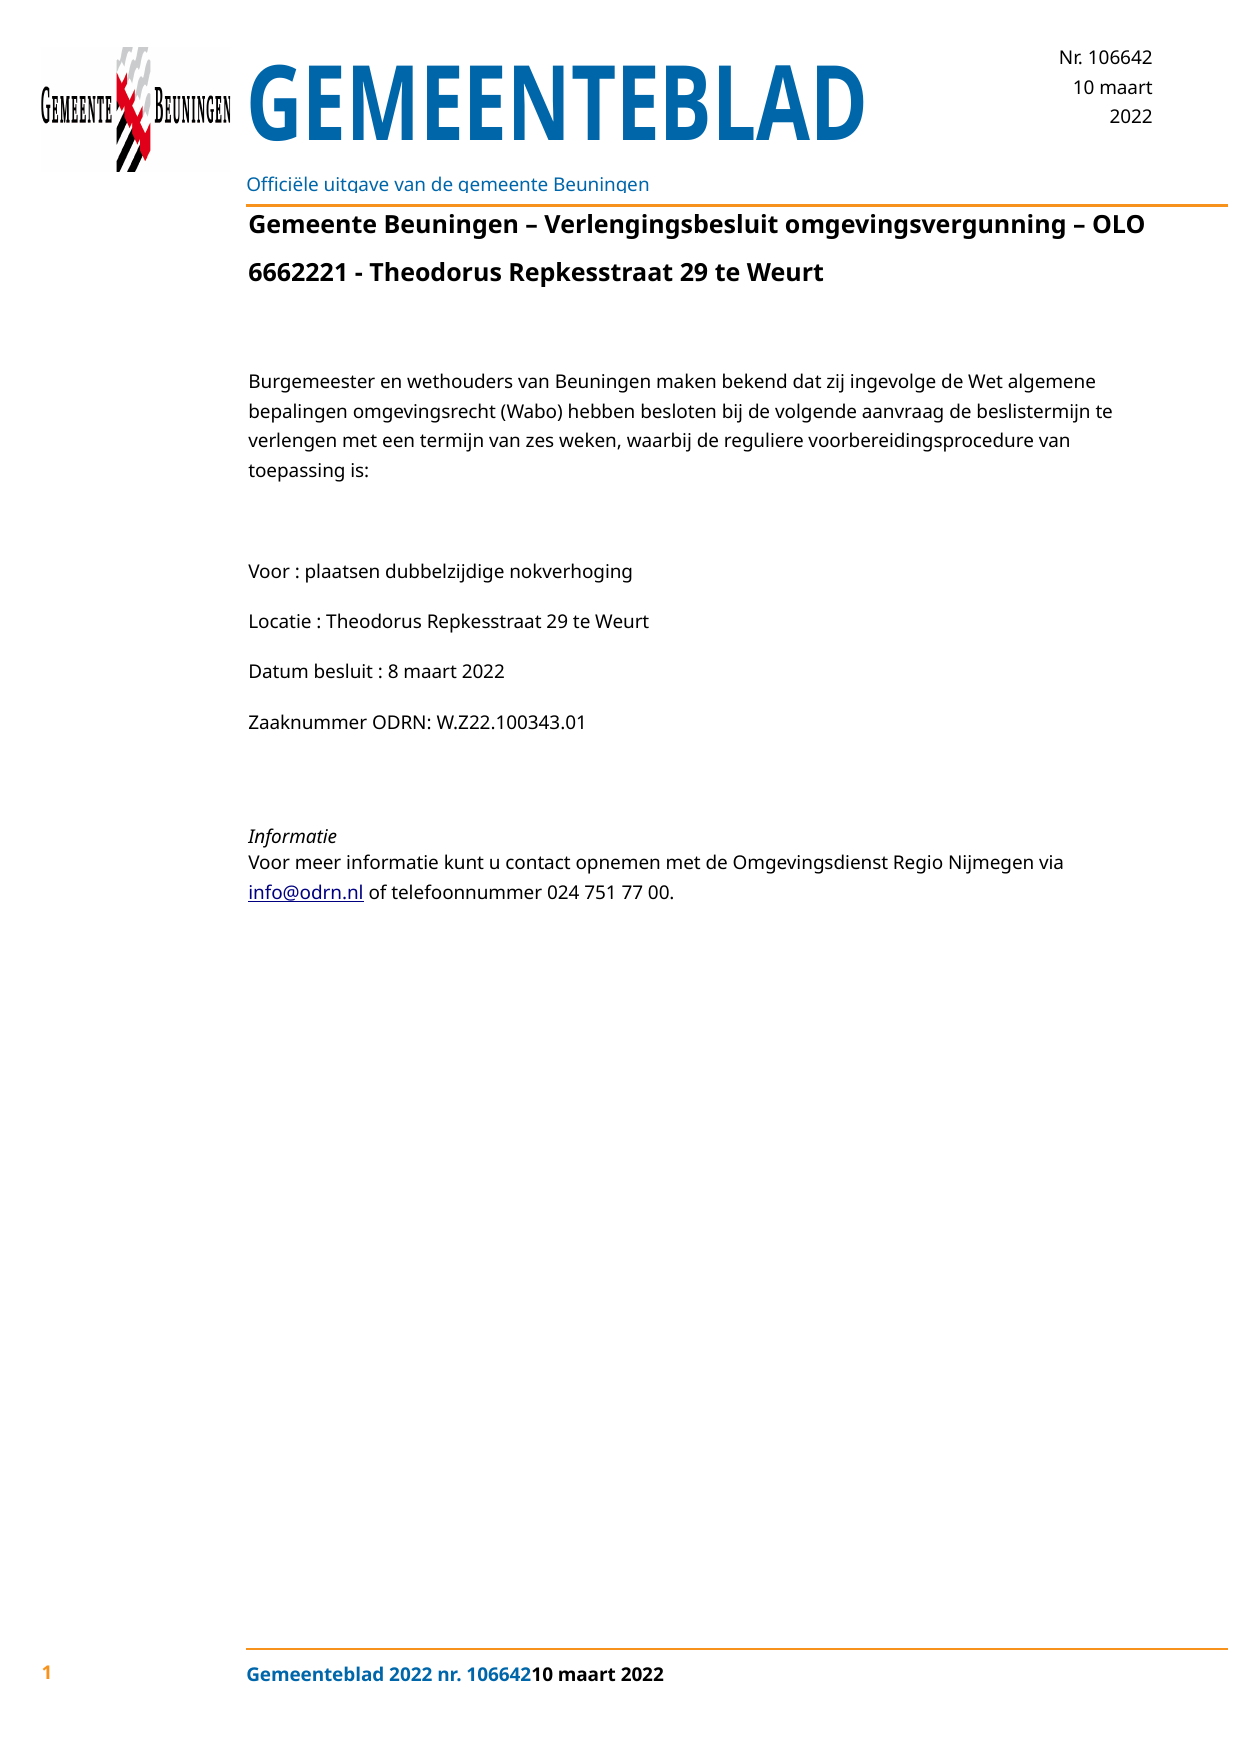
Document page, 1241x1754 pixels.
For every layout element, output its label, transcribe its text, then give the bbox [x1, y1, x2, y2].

text Burgemeester en wethouders van Beuningen maken bekend dat zij ingevolge de Wet algemene bepalingen omgevingsrecht (Wabo) hebben besloten bij de volgende aanvraag de beslistermijn te verlengen met een termijn van zes weken, waarbij de reguliere voorbereidingsprocedure van toepassing is: [248, 368, 1152, 483]
text Zaaknummer ODRN: W.Z22.100343.01 [248, 709, 1152, 735]
text Voor : plaatsen dubbelzijdige nokverhoging [248, 558, 1152, 584]
text Locatie : Theodorus Repkesstraat 29 te Weurt [248, 608, 1152, 634]
text Gemeente Beuningen – Verlengingsbesluit omgevingsvergunning – OLO 6662221 - Theodorus Repkesstraat 29 te Weurt [248, 207, 1152, 288]
text Voor meer informatie kunt u contact opnemen met de Omgevingsdienst Regio Nijmegen via info@odrn.nl of telefoonnummer 024 751 77 00. [248, 849, 1152, 904]
picture [41, 47, 231, 172]
text Datum besluit : 8 maart 2022 [248, 659, 1152, 684]
text Informatie [248, 823, 1152, 849]
